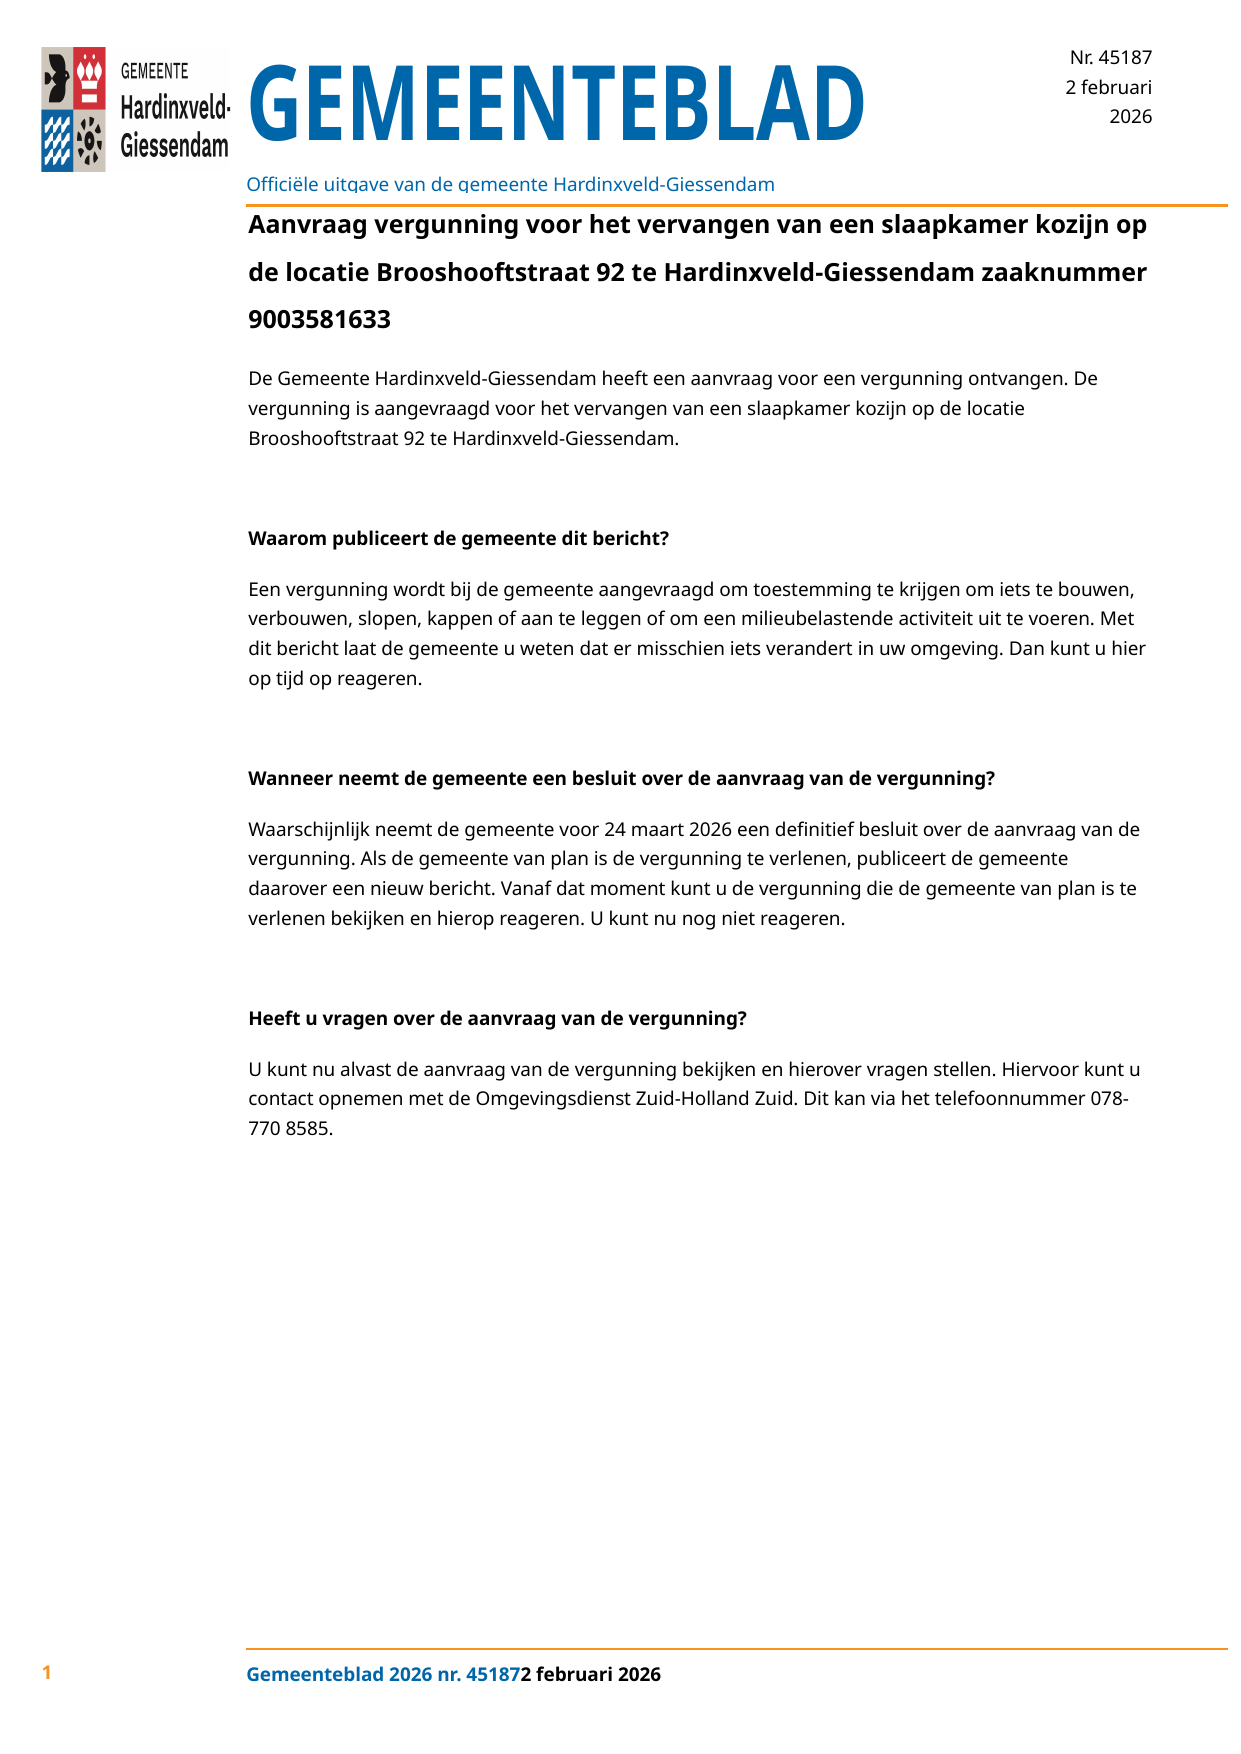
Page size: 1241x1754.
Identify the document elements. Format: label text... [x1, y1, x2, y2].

text Waarschijnlijk neemt de gemeente voor 24 maart 2026 een definitief besluit over de aanvraag van de vergunning. Als de gemeente van plan is de vergunning te verlenen, publiceert de gemeente daarover een nieuw bericht. Vanaf dat moment kunt u de vergunning die de gemeente van plan is te verlenen bekijken en hierop reageren. U kunt nu nog niet reageren. [248, 816, 1152, 930]
text Heeft u vragen over de aanvraag van de vergunning? [248, 1006, 1152, 1031]
text Een vergunning wordt bij de gemeente aangevraagd om toestemming te krijgen om iets te bouwen, verbouwen, slopen, kappen of aan te leggen of om een milieubelastende activiteit uit te voeren. Met dit bericht laat de gemeente u weten dat er misschien iets verandert in uw omgeving. Dan kunt u hier op tijd op reageren. [248, 576, 1152, 690]
text Waarom publiceert de gemeente dit bericht? [248, 526, 1152, 551]
picture [41, 47, 231, 172]
text De Gemeente Hardinxveld-Giessendam heeft een aanvraag voor een vergunning ontvangen. De vergunning is aangevraagd voor het vervangen van een slaapkamer kozijn op de locatie Brooshooftstraat 92 te Hardinxveld-Giessendam. [248, 366, 1152, 450]
text U kunt nu alvast de aanvraag van de vergunning bekijken en hierover vragen stellen. Hiervoor kunt u contact opnemen met de Omgevingsdienst Zuid-Holland Zuid. Dit kan via het telefoonnummer 078-770 8585. [248, 1056, 1152, 1141]
text Wanneer neemt de gemeente een besluit over de aanvraag van de vergunning? [248, 766, 1152, 791]
text Aanvraag vergunning voor het vervangen van een slaapkamer kozijn op de locatie Brooshooftstraat 92 te Hardinxveld-Giessendam zaaknummer 9003581633 [248, 207, 1152, 336]
